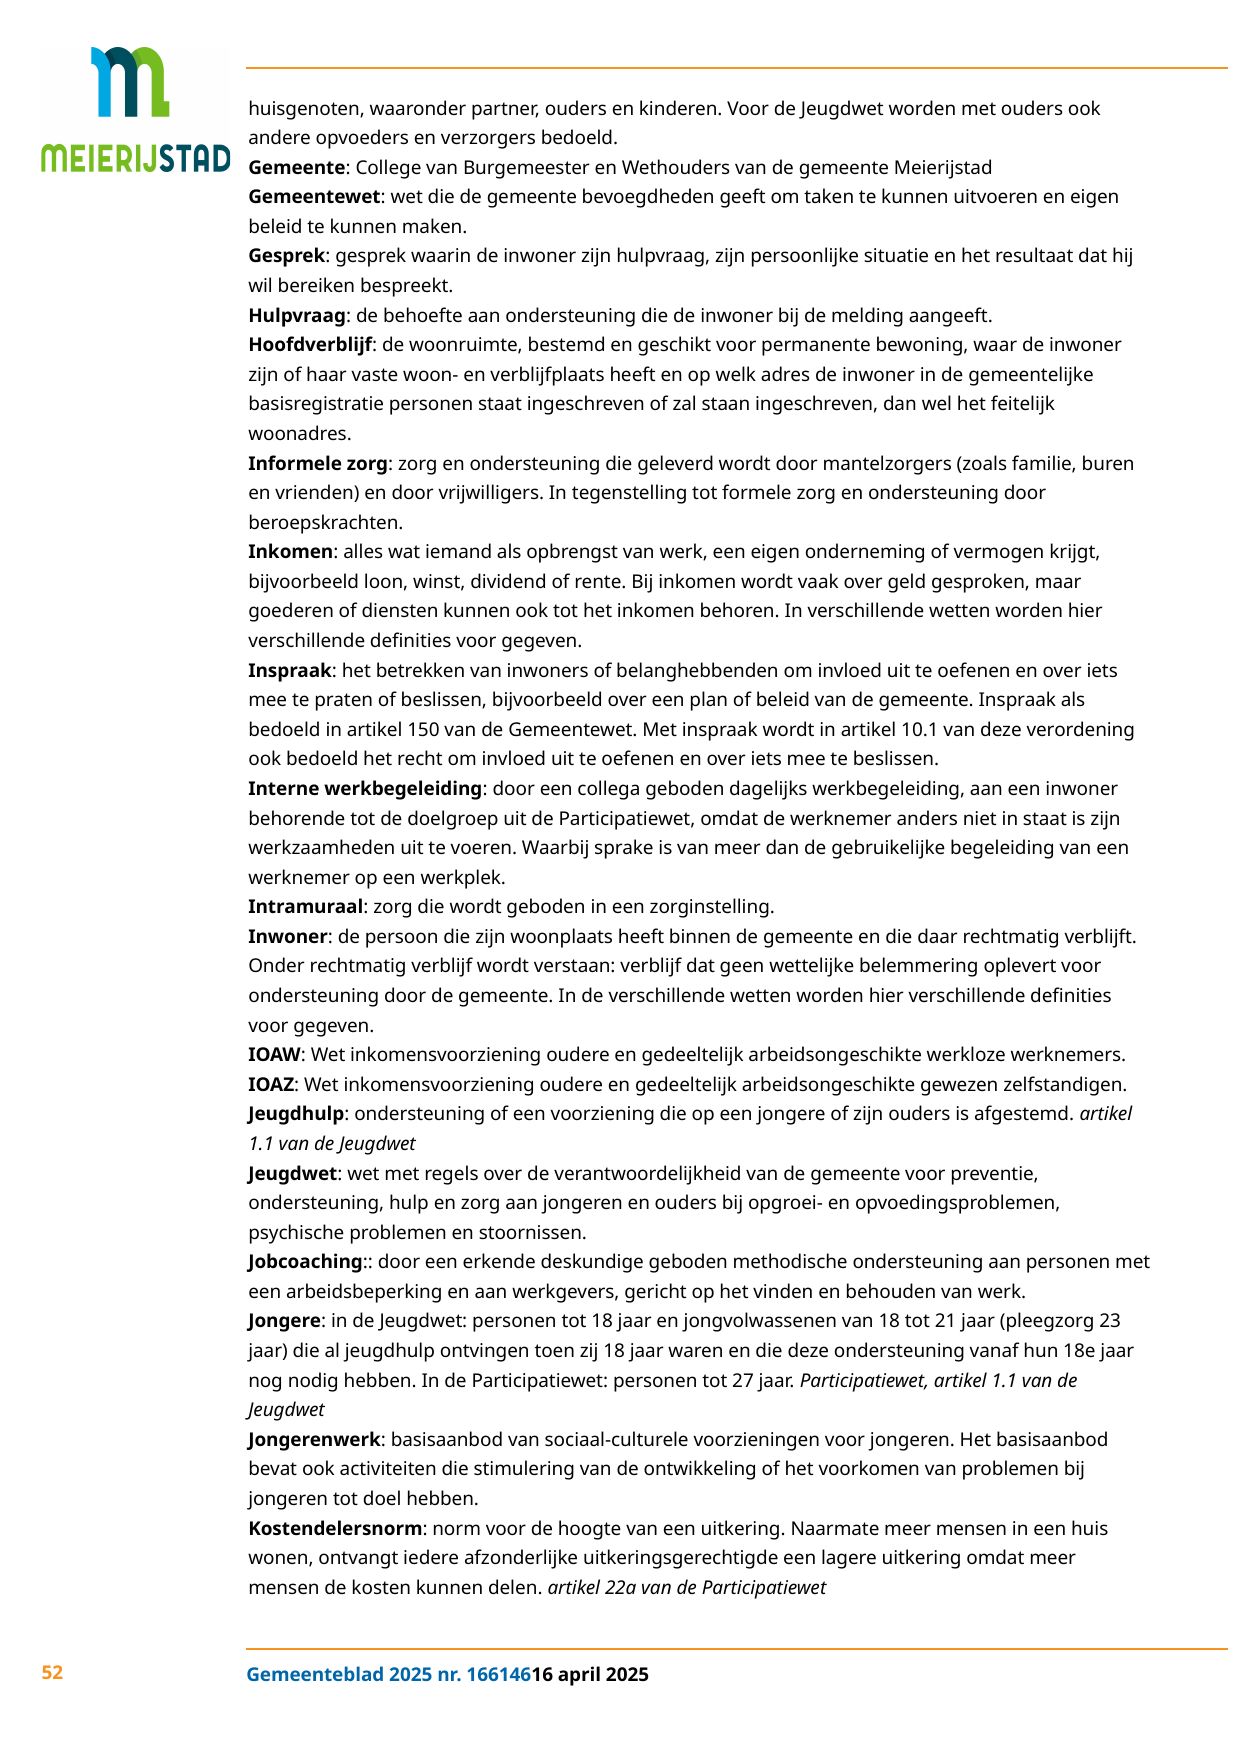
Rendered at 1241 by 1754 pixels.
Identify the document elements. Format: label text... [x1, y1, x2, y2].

text Jongerenwerk: basisaanbod van sociaal-culturele voorzieningen voor jongeren. Het basisaanbod bevat ook activiteiten die stimulering van de ontwikkeling of het voorkomen van problemen bij jongeren tot doel hebben. [248, 1426, 1152, 1511]
text Inwoner: de persoon die zijn woonplaats heeft binnen de gemeente en die daar rechtmatig verblijft. Onder rechtmatig verblijf wordt verstaan: verblijf dat geen wettelijke belemmering oplevert voor ondersteuning door de gemeente. In de verschillende wetten worden hier verschillende definities voor gegeven. [248, 923, 1152, 1038]
text Jongere: in de Jeugdwet: personen tot 18 jaar en jongvolwassenen van 18 tot 21 jaar (pleegzorg 23 jaar) die al jeugdhulp ontvingen toen zij 18 jaar waren en die deze ondersteuning vanaf hun 18e jaar nog nodig hebben. In de Participatiewet: personen tot 27 jaar. Participatiewet, artikel 1.1 van de Jeugdwet [248, 1308, 1152, 1422]
picture [41, 47, 231, 172]
text IOAW: Wet inkomensvoorziening oudere en gedeeltelijk arbeidsongeschikte werkloze werknemers. [248, 1041, 1152, 1067]
text Inspraak: het betrekken van inwoners of belanghebbenden om invloed uit te oefenen en over iets mee te praten of beslissen, bijvoorbeeld over een plan of beleid van de gemeente. Inspraak als bedoeld in artikel 150 van de Gemeentewet. Met inspraak wordt in artikel 10.1 van deze verordening ook bedoeld het recht om invloed uit te oefenen en over iets mee te beslissen. [248, 657, 1152, 771]
text Jeugdhulp: ondersteuning of een voorziening die op een jongere of zijn ouders is afgestemd. artikel 1.1 van de Jeugdwet [248, 1101, 1152, 1156]
text Interne werkbegeleiding: door een collega geboden dagelijks werkbegeleiding, aan een inwoner behorende tot de doelgroep uit de Participatiewet, omdat de werknemer anders niet in staat is zijn werkzaamheden uit te voeren. Waarbij sprake is van meer dan de gebruikelijke begeleiding van een werknemer op een werkplek. [248, 775, 1152, 890]
text Intramuraal: zorg die wordt geboden in een zorginstelling. [248, 893, 1152, 919]
text IOAZ: Wet inkomensvoorziening oudere en gedeeltelijk arbeidsongeschikte gewezen zelfstandigen. [248, 1071, 1152, 1097]
text Gemeentewet: wet die de gemeente bevoegdheden geeft om taken te kunnen uitvoeren en eigen beleid te kunnen maken. [248, 183, 1152, 239]
text Hulpvraag: de behoefte aan ondersteuning die de inwoner bij de melding aangeeft. [248, 302, 1152, 328]
text Kostendelersnorm: norm voor de hoogte van een uitkering. Naarmate meer mensen in een huis wonen, ontvangt iedere afzonderlijke uitkeringsgerechtigde een lagere uitkering omdat meer mensen de kosten kunnen delen. artikel 22a van de Participatiewet [248, 1515, 1152, 1600]
text Informele zorg: zorg en ondersteuning die geleverd wordt door mantelzorgers (zoals familie, buren en vrienden) en door vrijwilligers. In tegenstelling tot formele zorg en ondersteuning door beroepskrachten. [248, 450, 1152, 535]
text Jeugdwet: wet met regels over de verantwoordelijkheid van de gemeente voor preventie, ondersteuning, hulp en zorg aan jongeren en ouders bij opgroei- en opvoedingsproblemen, psychische problemen en stoornissen. [248, 1160, 1152, 1245]
text Jobcoaching:: door een erkende deskundige geboden methodische ondersteuning aan personen met een arbeidsbeperking en aan werkgevers, gericht op het vinden en behouden van werk. [248, 1248, 1152, 1304]
text huisgenoten, waaronder partner, ouders en kinderen. Voor de Jeugdwet worden met ouders ook andere opvoeders en verzorgers bedoeld. [248, 95, 1152, 150]
text Inkomen: alles wat iemand als opbrengst van werk, een eigen onderneming of vermogen krijgt, bijvoorbeeld loon, winst, dividend of rente. Bij inkomen wordt vaak over geld gesproken, maar goederen of diensten kunnen ook tot het inkomen behoren. In verschillende wetten worden hier verschillende definities voor gegeven. [248, 538, 1152, 653]
text Hoofdverblijf: de woonruimte, bestemd en geschikt voor permanente bewoning, waar de inwoner zijn of haar vaste woon- en verblijfplaats heeft en op welk adres de inwoner in de gemeentelijke basisregistratie personen staat ingeschreven of zal staan ingeschreven, dan wel het feitelijk woonadres. [248, 331, 1152, 446]
text Gesprek: gesprek waarin de inwoner zijn hulpvraag, zijn persoonlijke situatie en het resultaat dat hij wil bereiken bespreekt. [248, 243, 1152, 298]
text Gemeente: College van Burgemeester en Wethouders van de gemeente Meierijstad [248, 154, 1152, 180]
